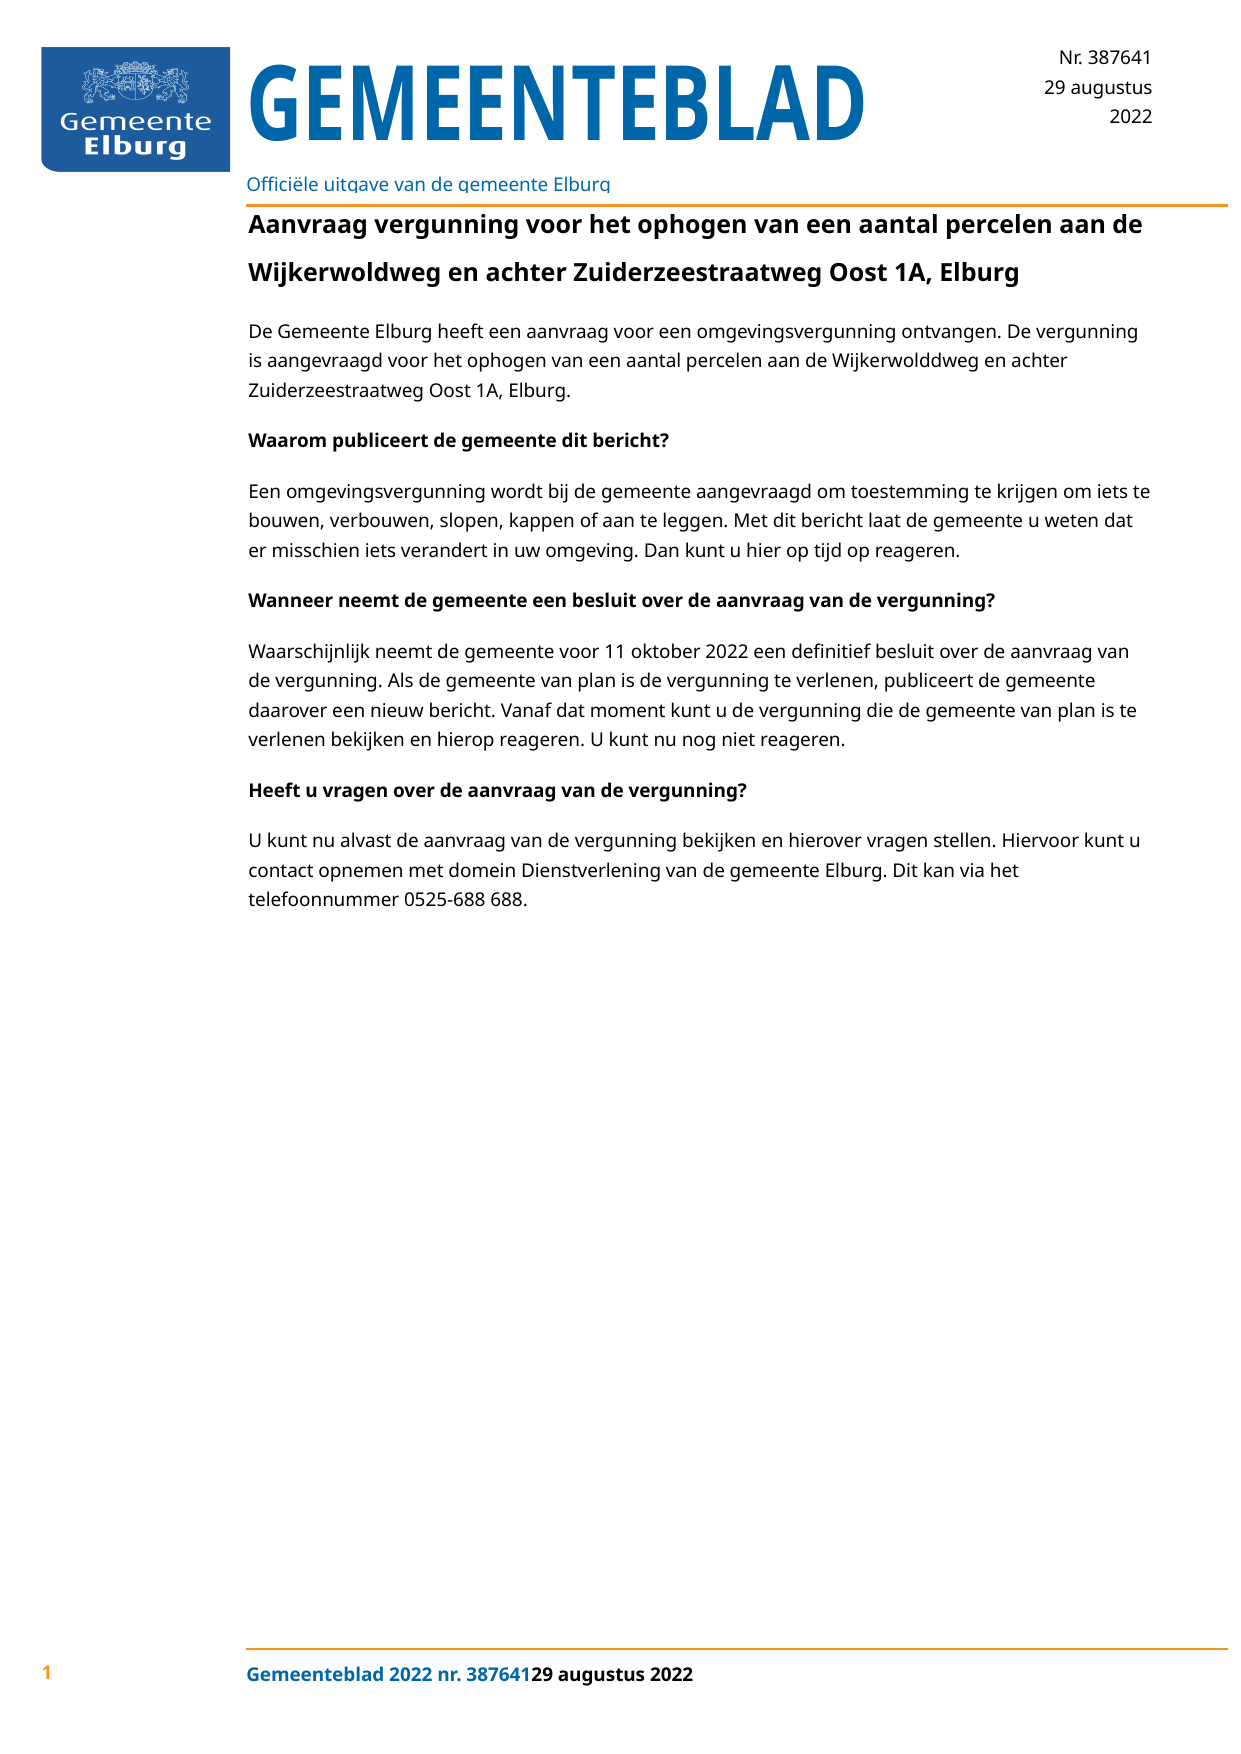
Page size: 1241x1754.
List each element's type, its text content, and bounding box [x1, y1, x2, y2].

text Heeft u vragen over de aanvraag van de vergunning? [248, 777, 1152, 803]
text De Gemeente Elburg heeft een aanvraag voor een omgevingsvergunning ontvangen. De vergunning is aangevraagd voor het ophogen van een aantal percelen aan de Wijkerwolddweg en achter Zuiderzeestraatweg Oost 1A, Elburg. [248, 318, 1152, 403]
text Waarschijnlijk neemt de gemeente voor 11 oktober 2022 een definitief besluit over de aanvraag van de vergunning. Als de gemeente van plan is de vergunning te verlenen, publiceert de gemeente daarover een nieuw bericht. Vanaf dat moment kunt u de vergunning die de gemeente van plan is te verlenen bekijken en hierop reageren. U kunt nu nog niet reageren. [248, 638, 1152, 752]
text U kunt nu alvast de aanvraag van de vergunning bekijken en hierover vragen stellen. Hiervoor kunt u contact opnemen met domein Dienstverlening van de gemeente Elburg. Dit kan via het telefoonnummer 0525-688 688. [248, 827, 1152, 912]
text Aanvraag vergunning voor het ophogen van een aantal percelen aan de Wijkerwoldweg en achter Zuiderzeestraatweg Oost 1A, Elburg [248, 207, 1152, 288]
text Wanneer neemt de gemeente een besluit over de aanvraag van de vergunning? [248, 587, 1152, 613]
picture [41, 47, 231, 172]
text Een omgevingsvergunning wordt bij de gemeente aangevraagd om toestemming te krijgen om iets te bouwen, verbouwen, slopen, kappen of aan te leggen. Met dit bericht laat de gemeente u weten dat er misschien iets verandert in uw omgeving. Dan kunt u hier op tijd op reageren. [248, 478, 1152, 563]
text Waarom publiceert de gemeente dit bericht? [248, 427, 1152, 453]
